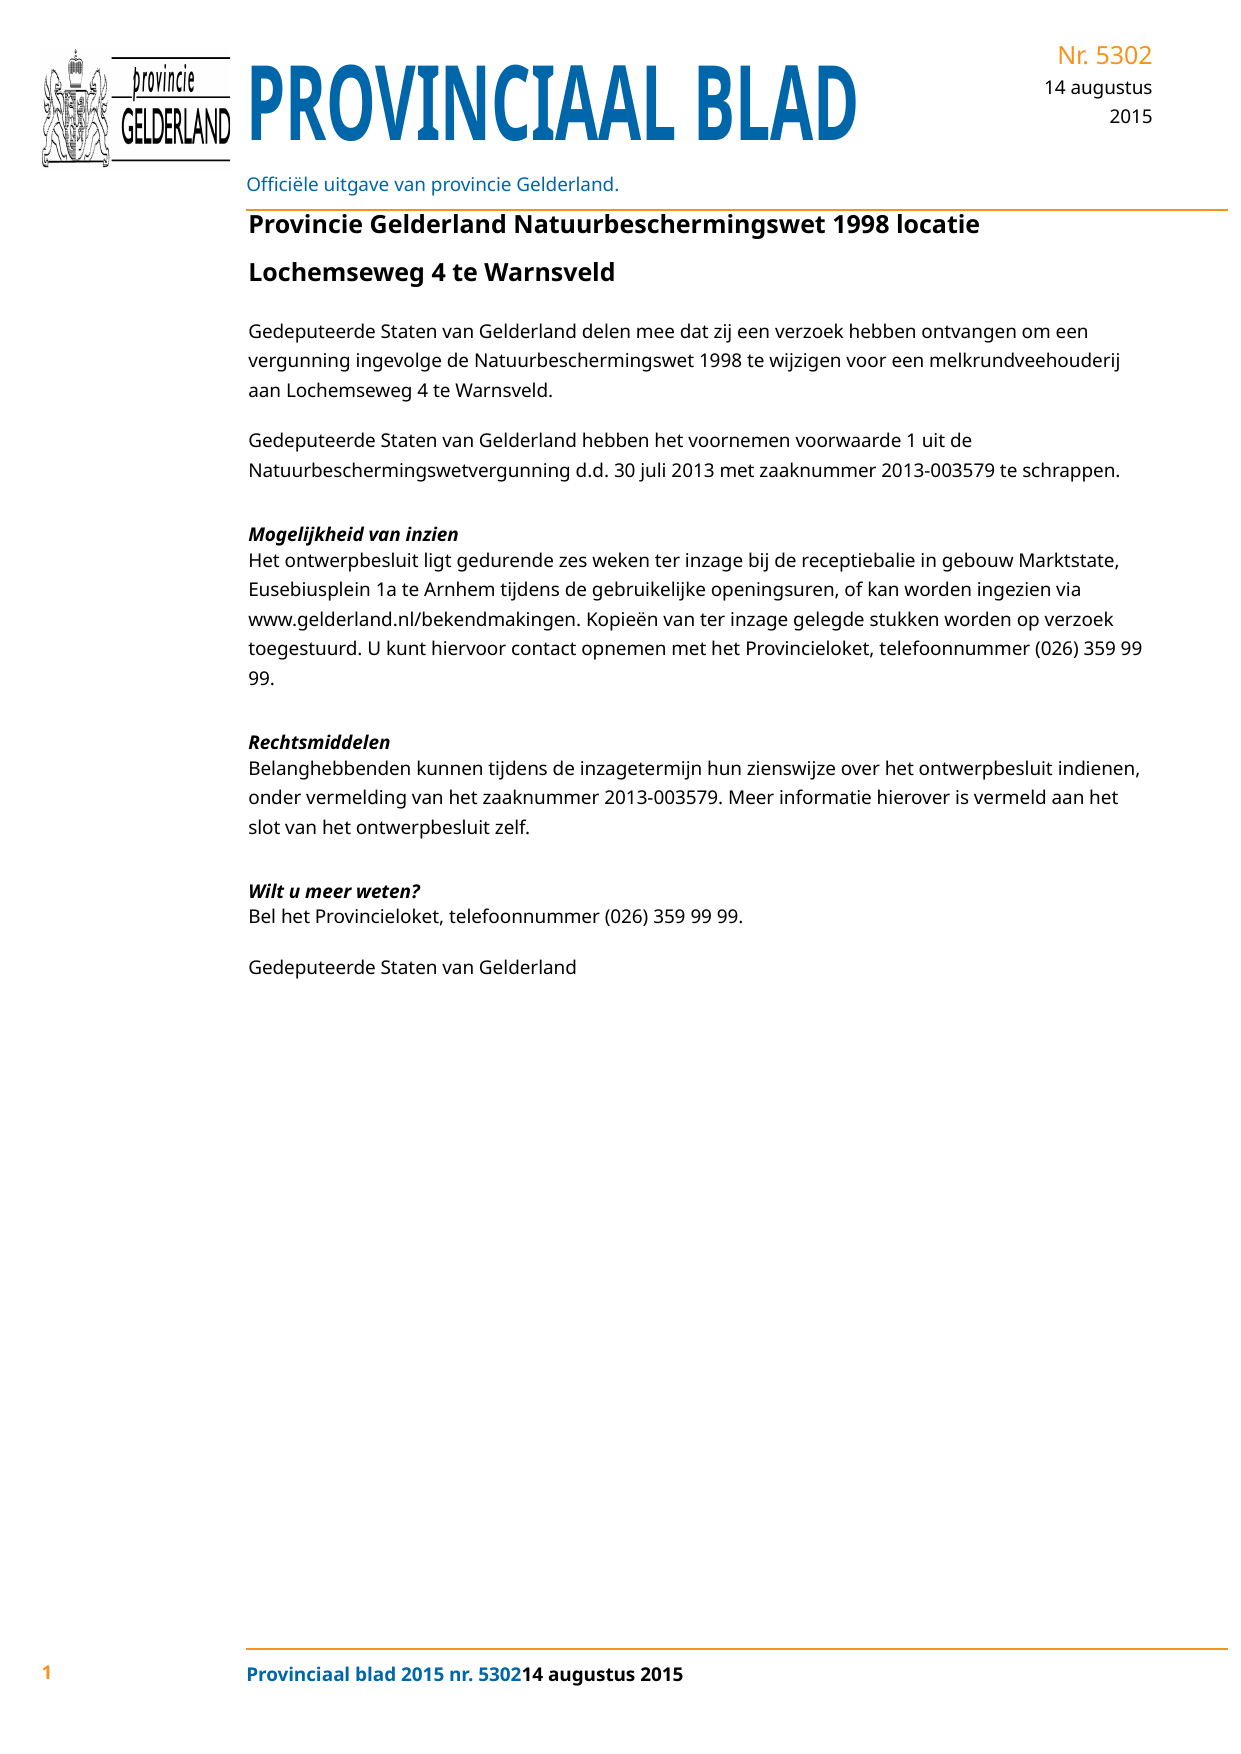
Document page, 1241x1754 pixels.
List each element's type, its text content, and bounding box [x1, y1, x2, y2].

text Mogelijkheid van inzien [248, 521, 1152, 547]
text Wilt u meer weten? [248, 878, 1152, 904]
picture [41, 47, 231, 172]
text Belanghebbenden kunnen tijdens de inzagetermijn hun zienswijze over het ontwerpbesluit indienen, onder vermelding van het zaaknummer 2013-003579. Meer informatie hierover is vermeld aan het slot van het ontwerpbesluit zelf. [248, 755, 1152, 840]
text Gedeputeerde Staten van Gelderland [248, 954, 1152, 980]
text Gedeputeerde Staten van Gelderland hebben het voornemen voorwaarde 1 uit de Natuurbeschermingswetvergunning d.d. 30 juli 2013 met zaaknummer 2013-003579 te schrappen. [248, 427, 1152, 483]
text Rechtsmiddelen [248, 729, 1152, 755]
text Het ontwerpbesluit ligt gedurende zes weken ter inzage bij de receptiebalie in gebouw Marktstate, Eusebiusplein 1a te Arnhem tijdens de gebruikelijke openingsuren, of kan worden ingezien via www.gelderland.nl/bekendmakingen. Kopieën van ter inzage gelegde stukken worden op verzoek toegestuurd. U kunt hiervoor contact opnemen met het Provincieloket, telefoonnummer (026) 359 99 99. [248, 547, 1152, 691]
text Gedeputeerde Staten van Gelderland delen mee dat zij een verzoek hebben ontvangen om een vergunning ingevolge de Natuurbeschermingswet 1998 te wijzigen voor een melkrundveehouderij aan Lochemseweg 4 te Warnsveld. [248, 318, 1152, 403]
text Bel het Provincieloket, telefoonnummer (026) 359 99 99. [248, 904, 1152, 929]
text Provincie Gelderland Natuurbeschermingswet 1998 locatie Lochemseweg 4 te Warnsveld [248, 211, 1152, 288]
